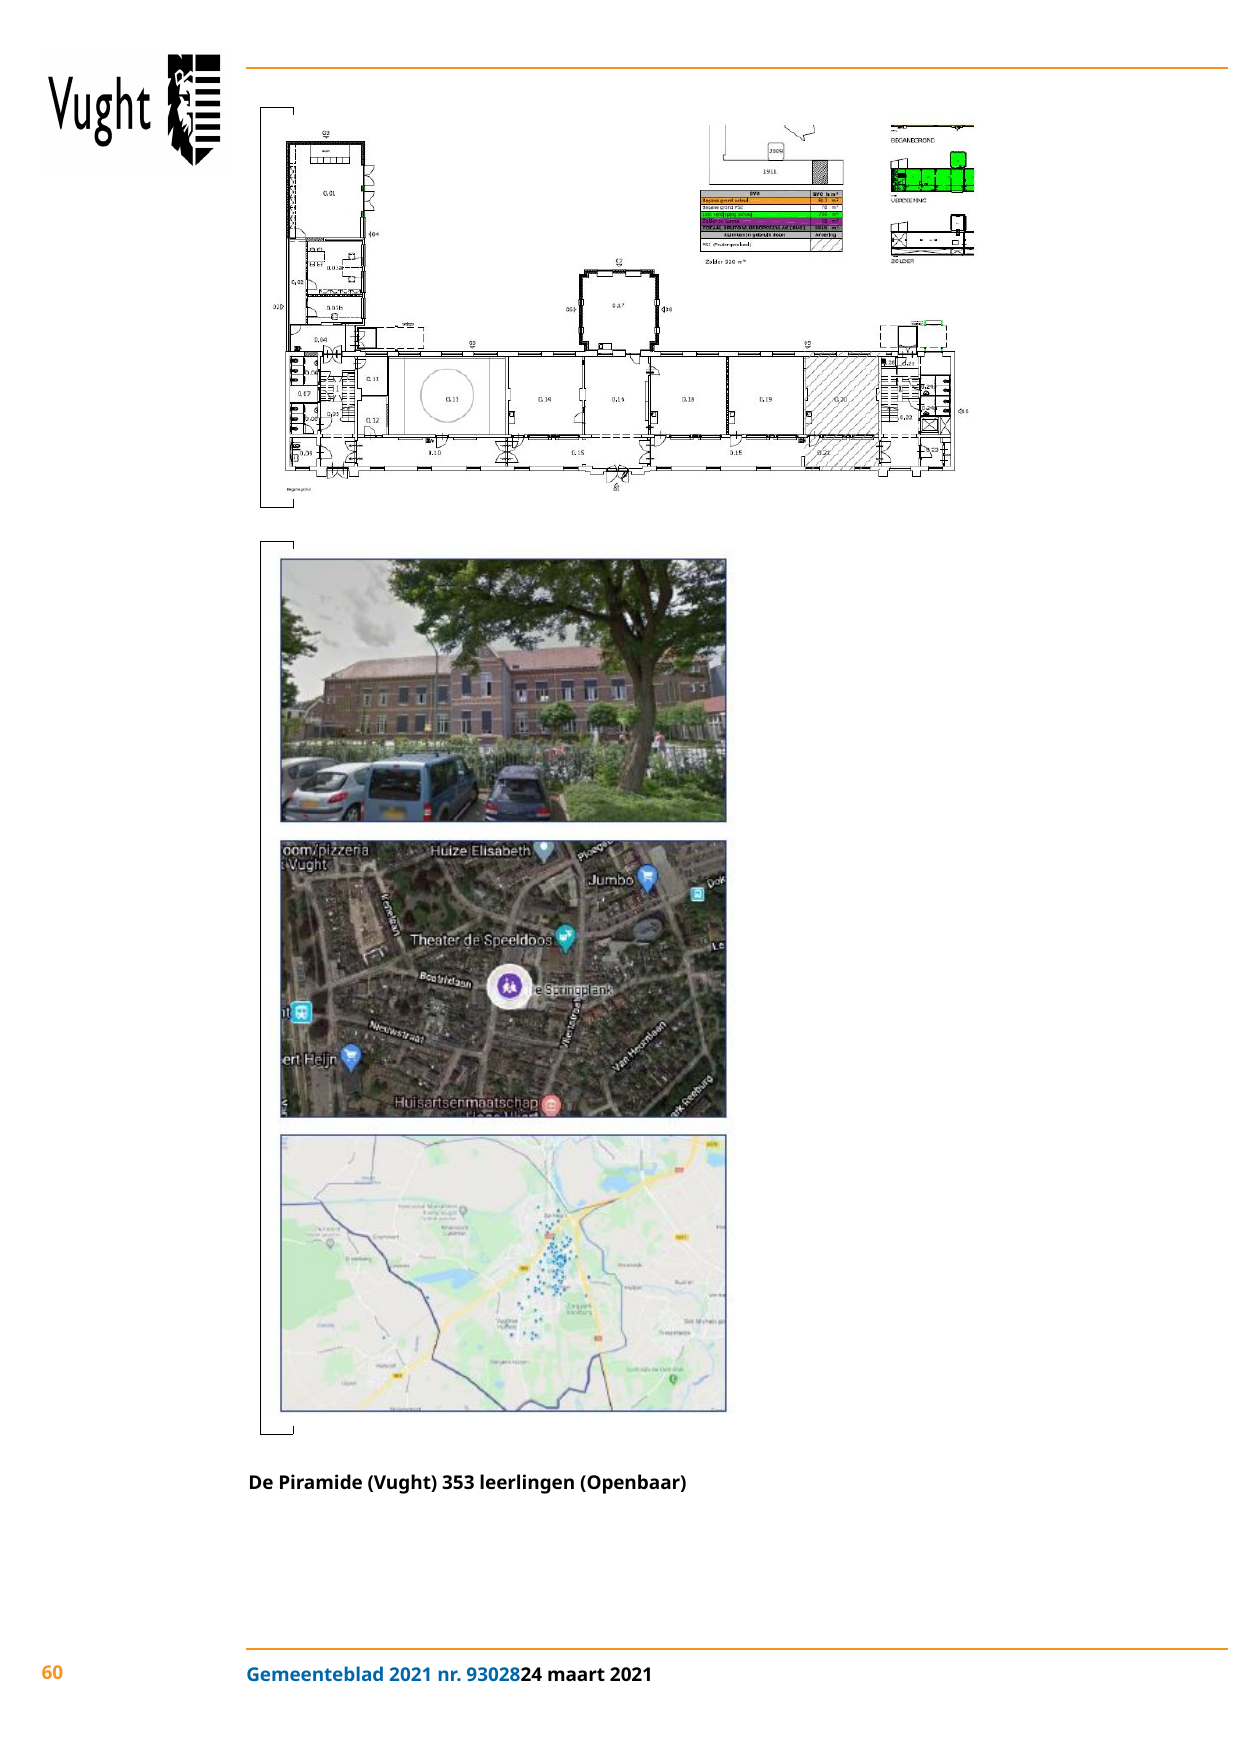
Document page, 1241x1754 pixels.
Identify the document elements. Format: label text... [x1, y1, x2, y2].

picture [41, 47, 231, 172]
picture [268, 549, 742, 1426]
picture [268, 115, 978, 499]
text De Piramide (Vught) 353 leerlingen (Openbaar) [248, 1469, 1152, 1495]
